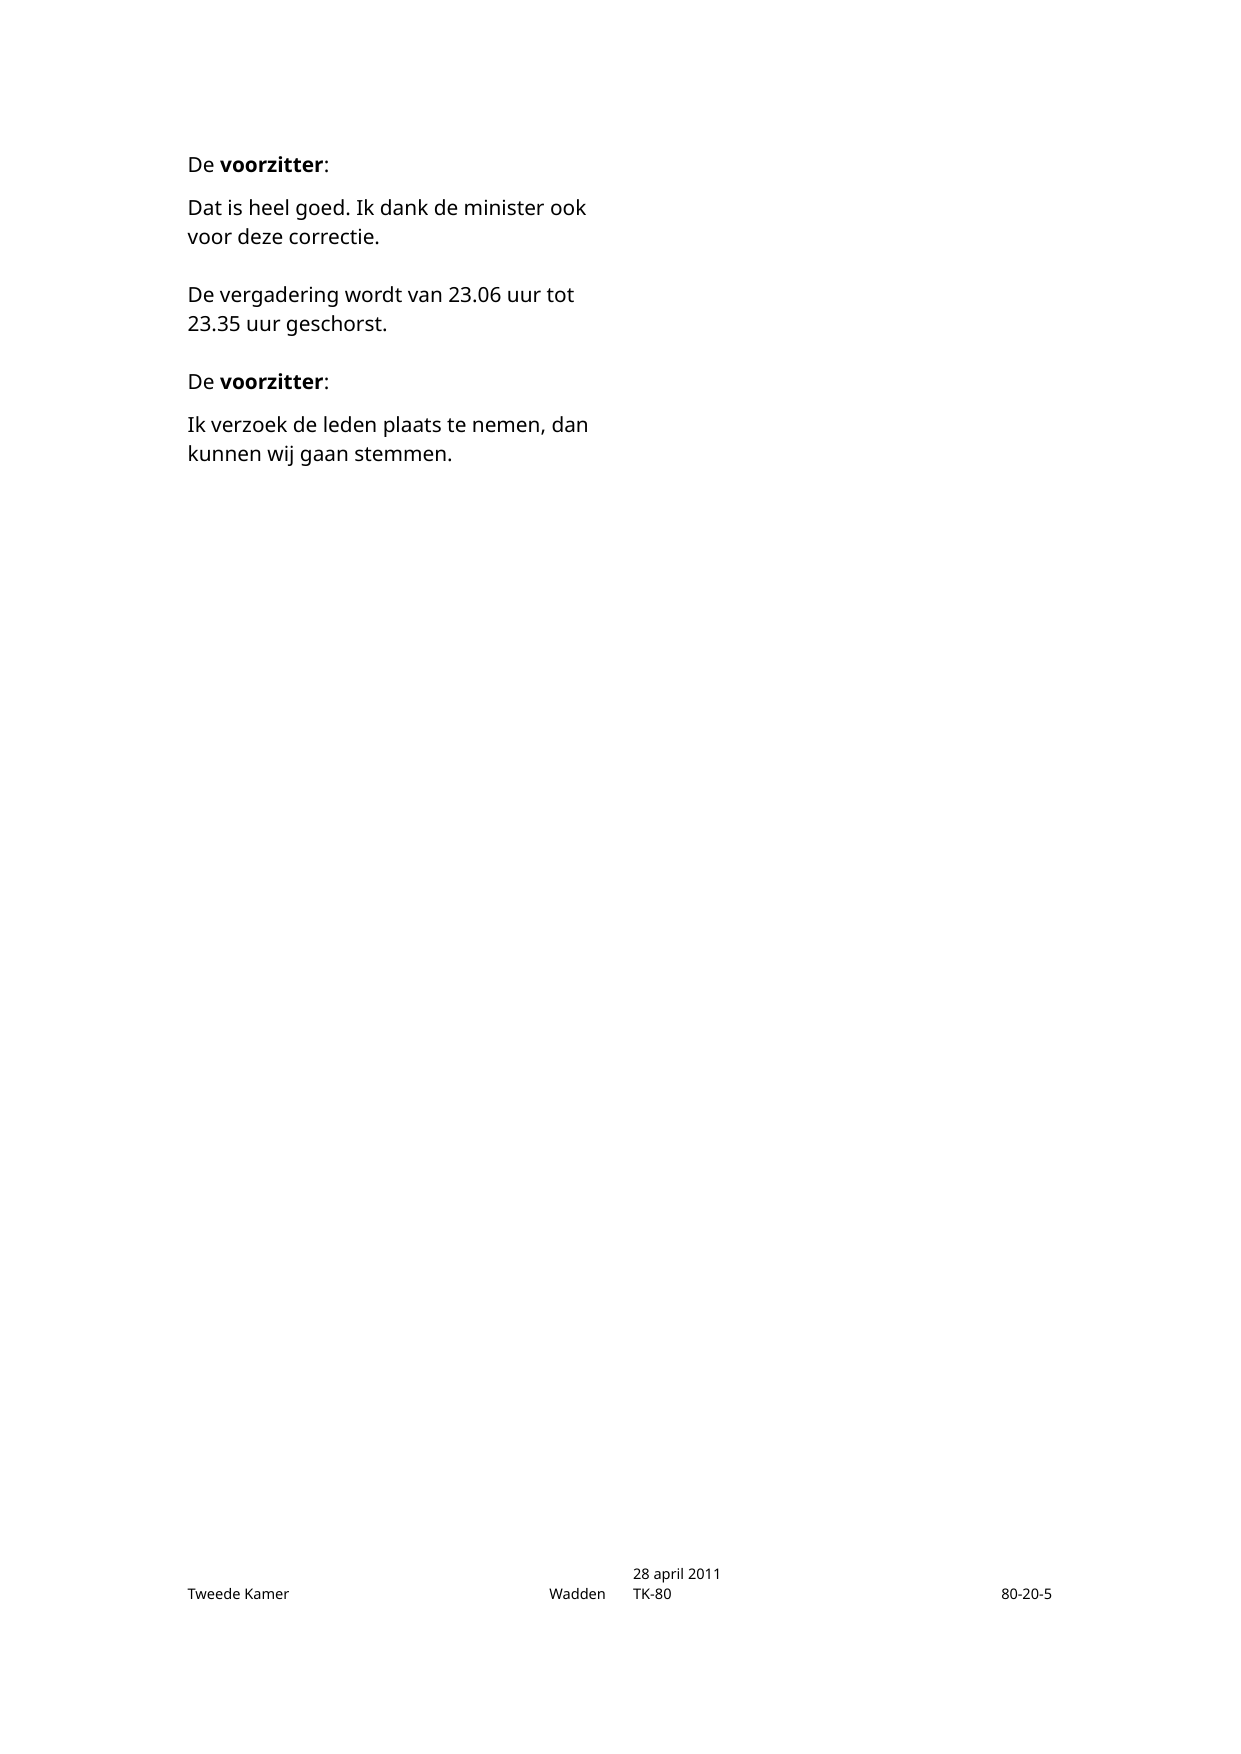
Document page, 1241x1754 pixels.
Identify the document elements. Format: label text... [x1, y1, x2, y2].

text De voorzitter: [187, 367, 605, 396]
text Ik verzoek de leden plaats te nemen, dan kunnen wij gaan stemmen. [187, 411, 605, 467]
text Dat is heel goed. Ik dank de minister ook voor deze correctie. [187, 193, 605, 250]
text De voorzitter: [187, 150, 605, 178]
text De vergadering wordt van 23.06 uur tot 23.35 uur geschorst. [187, 280, 605, 337]
